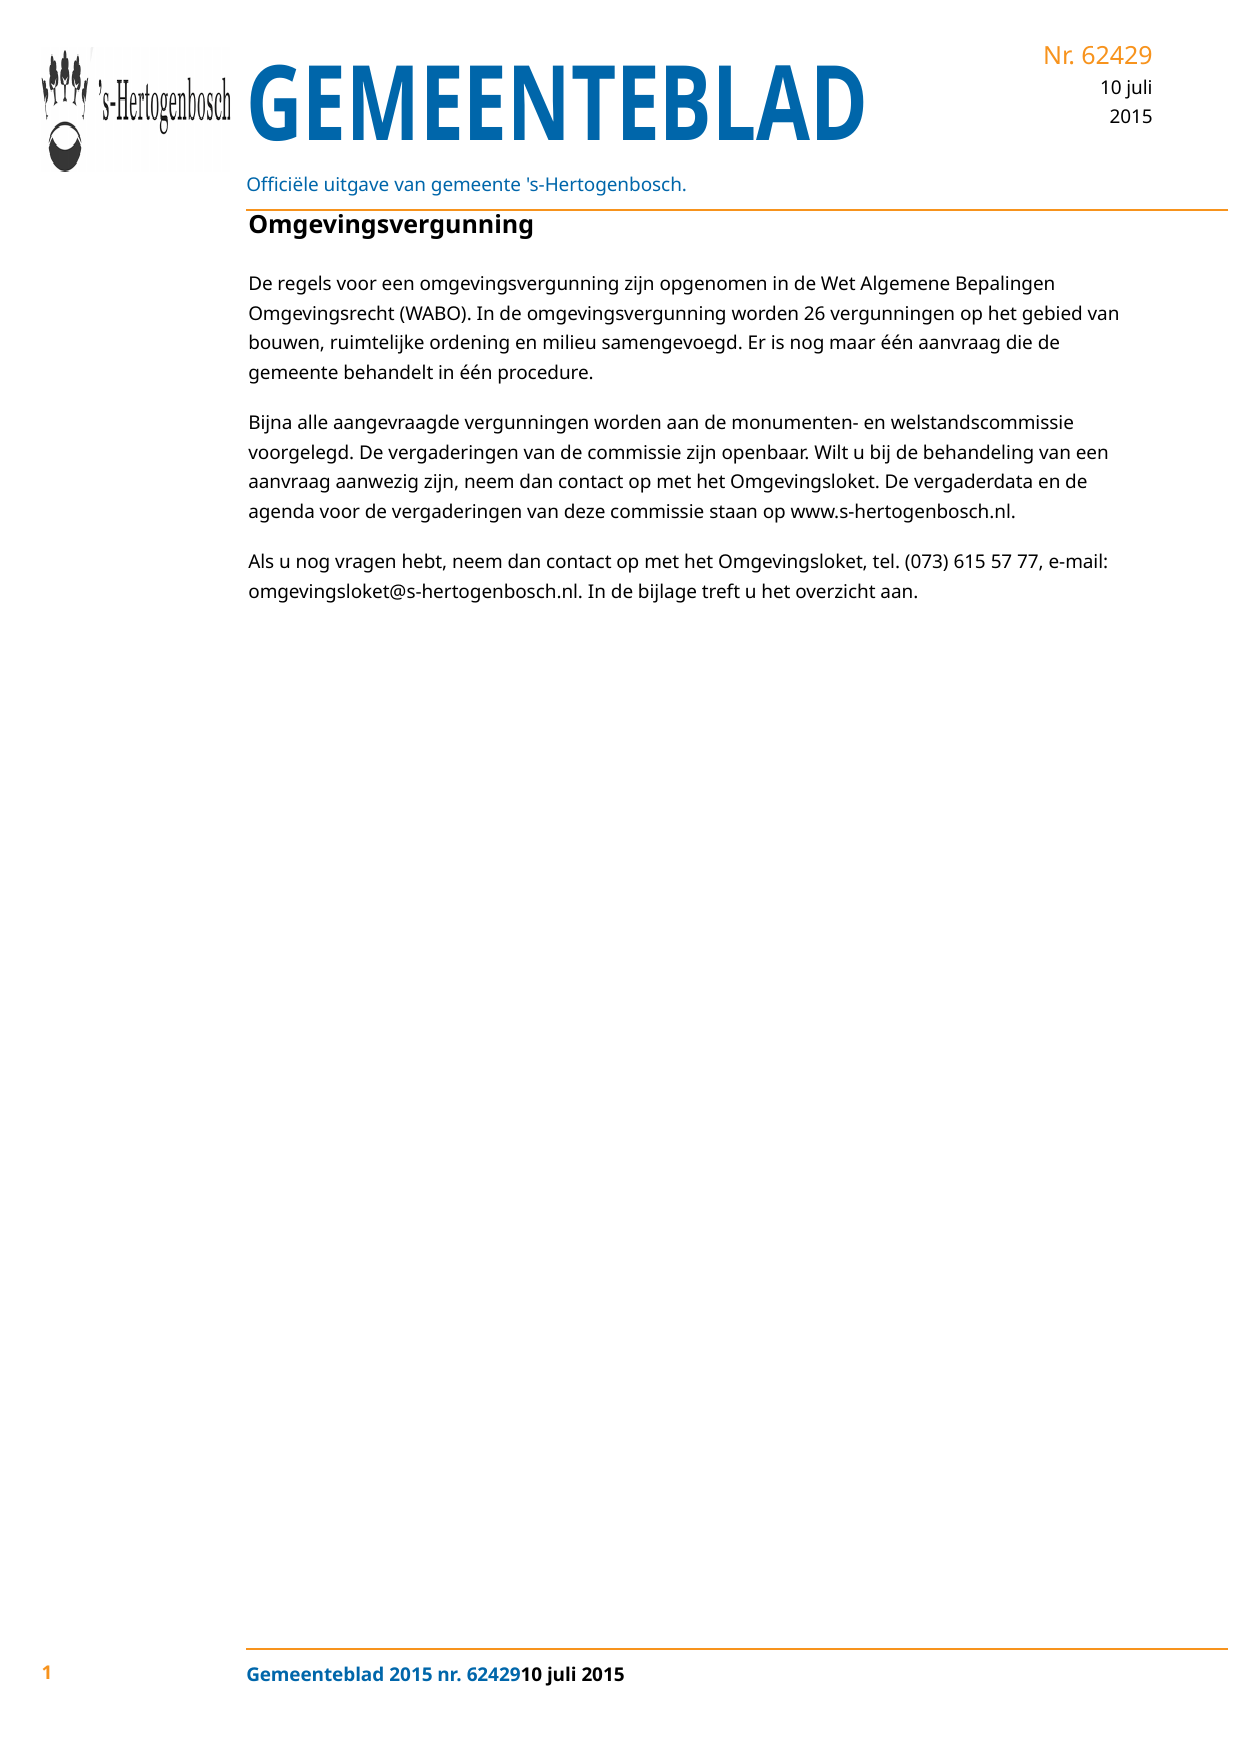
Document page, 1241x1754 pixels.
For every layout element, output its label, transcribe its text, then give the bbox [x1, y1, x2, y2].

text De regels voor een omgevingsvergunning zijn opgenomen in de Wet Algemene Bepalingen Omgevingsrecht (WABO). In de omgevingsvergunning worden 26 vergunningen op het gebied van bouwen, ruimtelijke ordening en milieu samengevoegd. Er is nog maar één aanvraag die de gemeente behandelt in één procedure. [248, 270, 1152, 385]
text Bijna alle aangevraagde vergunningen worden aan de monumenten- en welstandscommissie voorgelegd. De vergaderingen van de commissie zijn openbaar. Wilt u bij de behandeling van een aanvraag aanwezig zijn, neem dan contact op met het Omgevingsloket. De vergaderdata en de agenda voor de vergaderingen van deze commissie staan op www.s-hertogenbosch.nl. [248, 409, 1152, 524]
text Als u nog vragen hebt, neem dan contact op met het Omgevingsloket, tel. (073) 615 57 77, e-mail: omgevingsloket@s-hertogenbosch.nl. In de bijlage treft u het overzicht aan. [248, 549, 1152, 604]
text Omgevingsvergunning [248, 211, 1152, 241]
picture [41, 47, 231, 172]
